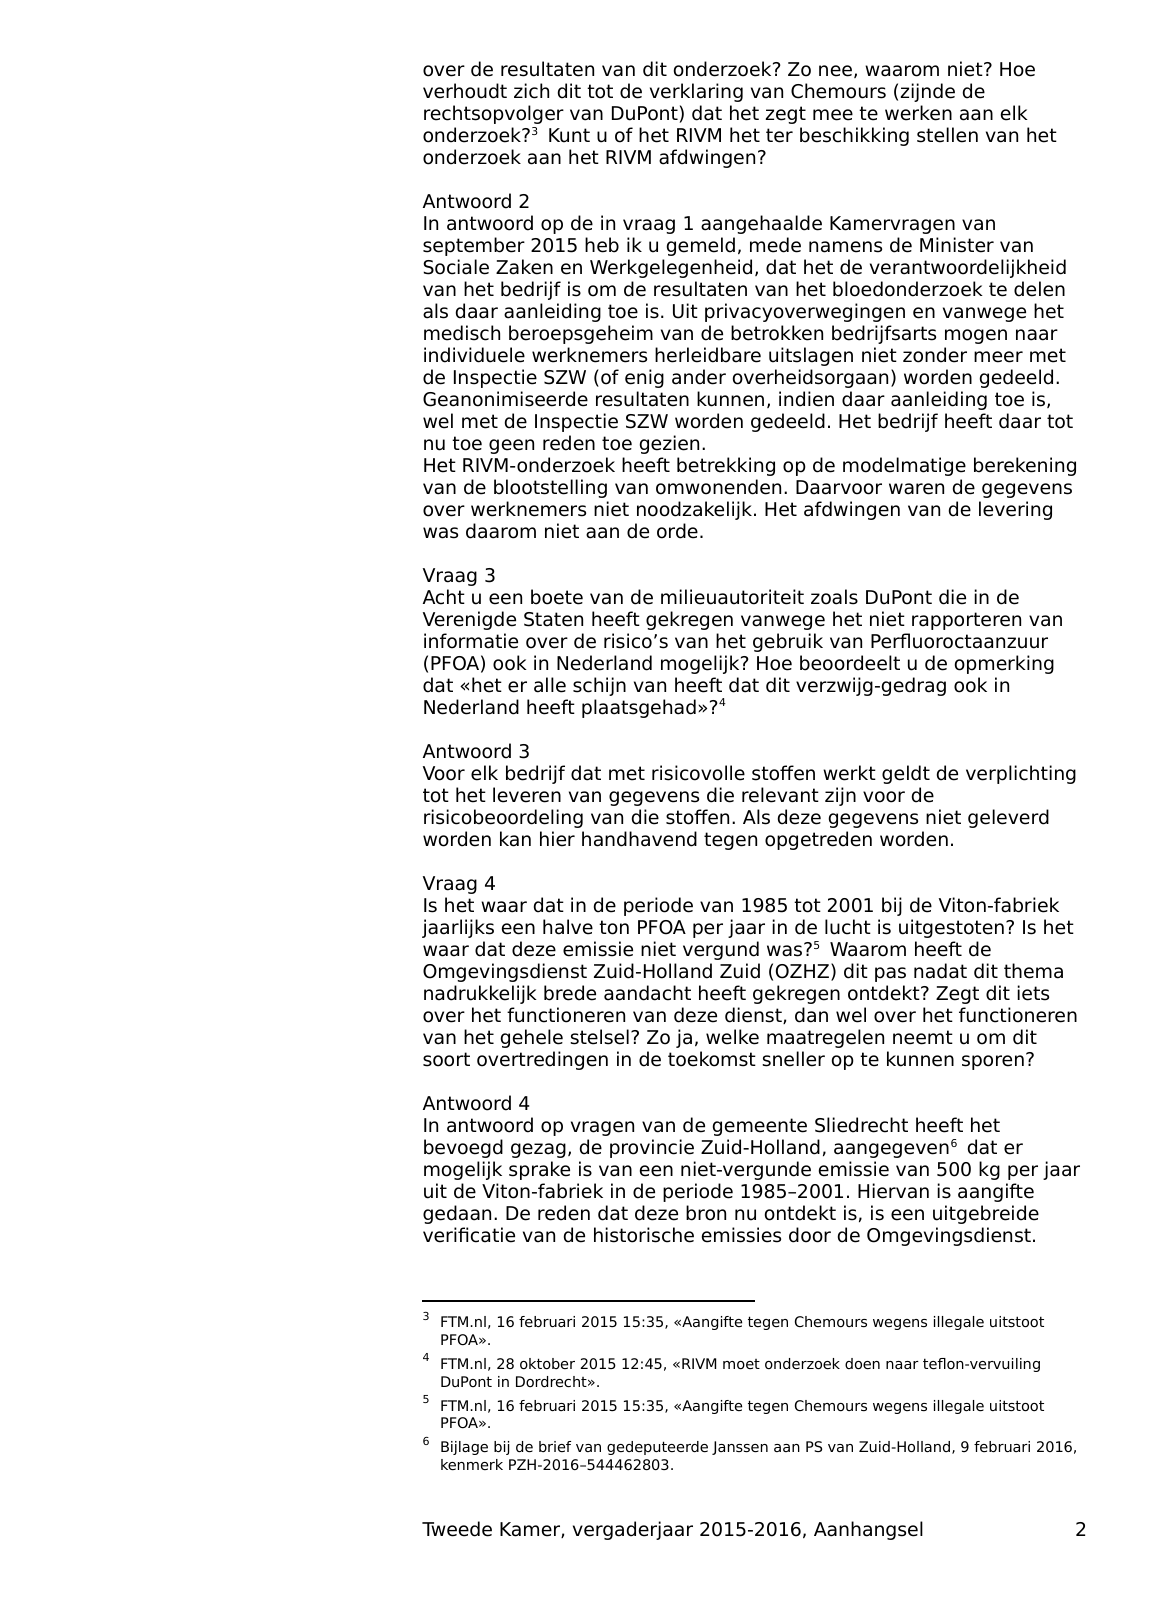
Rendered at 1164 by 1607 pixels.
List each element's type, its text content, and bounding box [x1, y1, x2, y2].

text Bijlage bij de brief van gedeputeerde Janssen aan PS van Zuid-Holland, 9 februari 2016, kenmerk PZH-2016–544462803. [422, 1435, 1087, 1474]
text Antwoord 3 [422, 741, 1087, 763]
text over de resultaten van dit onderzoek? Zo nee, waarom niet? Hoe verhoudt zich dit tot de verklaring van Chemours (zijnde de rechtsopvolger van DuPont) dat het zegt mee te werken aan elk onderzoek? Kunt u of het RIVM het ter beschikking stellen van het onderzoek aan het RIVM afdwingen? [422, 59, 1087, 169]
text Vraag 3 [422, 565, 1087, 587]
text Antwoord 2 [422, 191, 1087, 213]
text In antwoord op de in vraag 1 aangehaalde Kamervragen van september 2015 heb ik u gemeld, mede namens de Minister van Sociale Zaken en Werkgelegenheid, dat het de verantwoordelijkheid van het bedrijf is om de resultaten van het bloedonderzoek te delen als daar aanleiding toe is. Uit privacyoverwegingen en vanwege het medisch beroepsgeheim van de betrokken bedrijfsarts mogen naar individuele werknemers herleidbare uitslagen niet zonder meer met de Inspectie SZW (of enig ander overheidsorgaan) worden gedeeld. Geanonimiseerde resultaten kunnen, indien daar aanleiding toe is, wel met de Inspectie SZW worden gedeeld. Het bedrijf heeft daar tot nu toe geen reden toe gezien. [422, 213, 1087, 455]
text FTM.nl, 16 februari 2015 15:35, «Aangifte tegen Chemours wegens illegale uitstoot PFOA». [422, 1393, 1087, 1432]
text In antwoord op vragen van de gemeente Sliedrecht heeft het bevoegd gezag, de provincie Zuid-Holland, aangegeven dat er mogelijk sprake is van een niet-vergunde emissie van 500 kg per jaar uit de Viton-fabriek in de periode 1985–2001. Hiervan is aangifte gedaan. De reden dat deze bron nu ontdekt is, is een uitgebreide verificatie van de historische emissies door de Omgevingsdienst. [422, 1115, 1087, 1247]
text Vraag 4 [422, 873, 1087, 895]
text FTM.nl, 16 februari 2015 15:35, «Aangifte tegen Chemours wegens illegale uitstoot PFOA». [422, 1310, 1087, 1349]
text Voor elk bedrijf dat met risicovolle stoffen werkt geldt de verplichting tot het leveren van gegevens die relevant zijn voor de risicobeoordeling van die stoffen. Als deze gegevens niet geleverd worden kan hier handhavend tegen opgetreden worden. [422, 763, 1087, 851]
text Antwoord 4 [422, 1093, 1087, 1115]
text Acht u een boete van de milieuautoriteit zoals DuPont die in de Verenigde Staten heeft gekregen vanwege het niet rapporteren van informatie over de risico’s van het gebruik van Perfluoroctaanzuur (PFOA) ook in Nederland mogelijk? Hoe beoordeelt u de opmerking dat «het er alle schijn van heeft dat dit verzwijg-gedrag ook in Nederland heeft plaatsgehad»? [422, 587, 1087, 719]
text Is het waar dat in de periode van 1985 tot 2001 bij de Viton-fabriek jaarlijks een halve ton PFOA per jaar in de lucht is uitgestoten? Is het waar dat deze emissie niet vergund was? Waarom heeft de Omgevingsdienst Zuid-Holland Zuid (OZHZ) dit pas nadat dit thema nadrukkelijk brede aandacht heeft gekregen ontdekt? Zegt dit iets over het functioneren van deze dienst, dan wel over het functioneren van het gehele stelsel? Zo ja, welke maatregelen neemt u om dit soort overtredingen in de toekomst sneller op te kunnen sporen? [422, 895, 1087, 1071]
text Het RIVM-onderzoek heeft betrekking op de modelmatige berekening van de blootstelling van omwonenden. Daarvoor waren de gegevens over werknemers niet noodzakelijk. Het afdwingen van de levering was daarom niet aan de orde. [422, 455, 1087, 543]
text FTM.nl, 28 oktober 2015 12:45, «RIVM moet onderzoek doen naar teflon-vervuiling DuPont in Dordrecht». [422, 1352, 1087, 1391]
